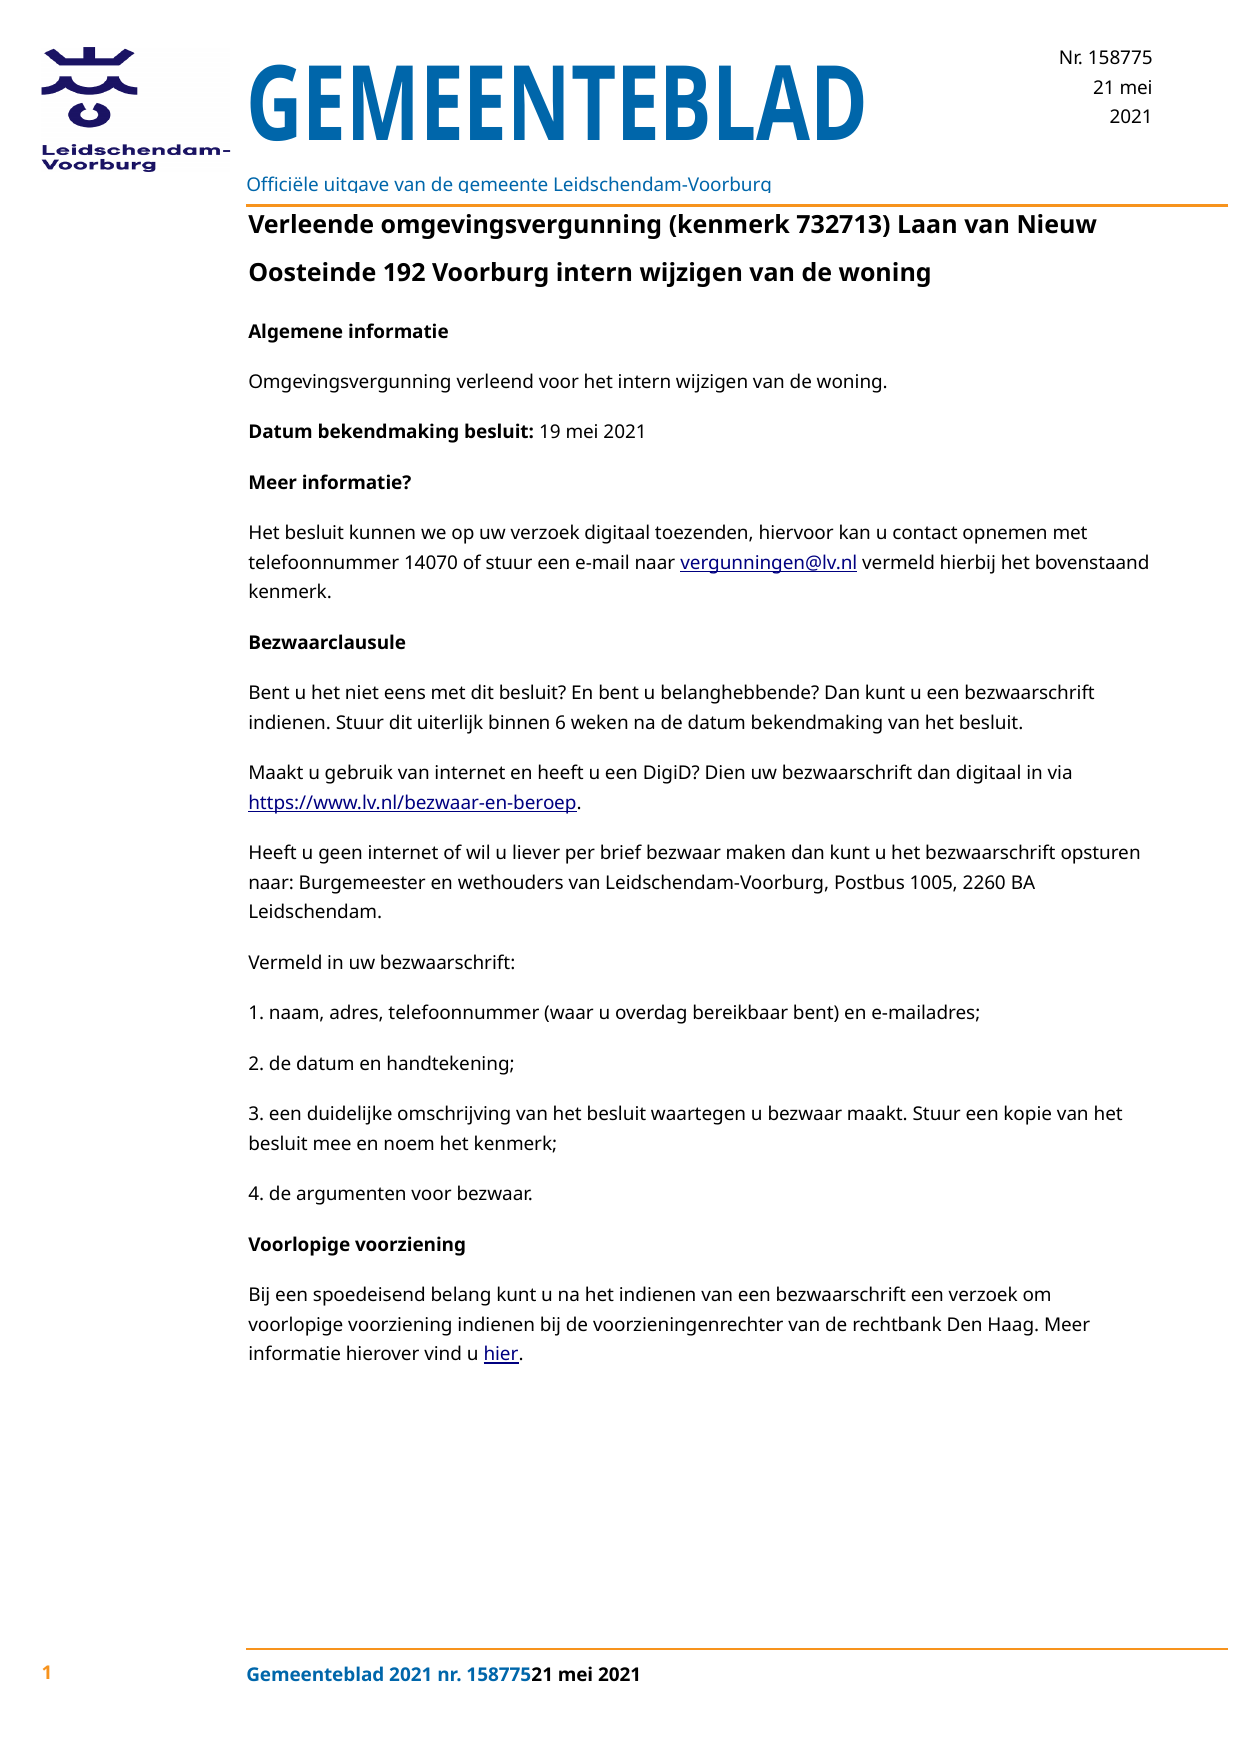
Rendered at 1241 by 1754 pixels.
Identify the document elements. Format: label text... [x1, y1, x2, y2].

text Bezwaarclausule [248, 629, 1152, 655]
text Bent u het niet eens met dit besluit? En bent u belanghebbende? Dan kunt u een bezwaarschrift indienen. Stuur dit uiterlijk binnen 6 weken na de datum bekendmaking van het besluit. [248, 679, 1152, 735]
text Bij een spoedeisend belang kunt u na het indienen van een bezwaarschrift een verzoek om voorlopige voorziening indienen bij de voorzieningenrechter van de rechtbank Den Haag. Meer informatie hierover vind u hier. [248, 1281, 1152, 1366]
text Heeft u geen internet of wil u liever per brief bezwaar maken dan kunt u het bezwaarschrift opsturen naar: Burgemeester en wethouders van Leidschendam-Voorburg, Postbus 1005, 2260 BA Leidschendam. [248, 839, 1152, 924]
text Datum bekendmaking besluit: 19 mei 2021 [248, 419, 1152, 444]
text Algemene informatie [248, 318, 1152, 344]
text Het besluit kunnen we op uw verzoek digitaal toezenden, hiervoor kan u contact opnemen met telefoonnummer 14070 of stuur een e-mail naar vergunningen@lv.nl vermeld hierbij het bovenstaand kenmerk. [248, 519, 1152, 604]
text 3. een duidelijke omschrijving van het besluit waartegen u bezwaar maakt. Stuur een kopie van het besluit mee en noem het kenmerk; [248, 1100, 1152, 1156]
picture [41, 47, 231, 172]
text Maakt u gebruik van internet en heeft u een DigiD? Dien uw bezwaarschrift dan digitaal in via https://www.lv.nl/bezwaar-en-beroep. [248, 759, 1152, 815]
text Voorlopige voorziening [248, 1231, 1152, 1257]
text Verleende omgevingsvergunning (kenmerk 732713) Laan van Nieuw Oosteinde 192 Voorburg intern wijzigen van de woning [248, 207, 1152, 288]
text 4. de argumenten voor bezwaar. [248, 1180, 1152, 1206]
text 2. de datum en handtekening; [248, 1050, 1152, 1076]
text 1. naam, adres, telefoonnummer (waar u overdag bereikbaar bent) en e-mailadres; [248, 999, 1152, 1025]
text Meer informatie? [248, 469, 1152, 495]
text Omgevingsvergunning verleend voor het intern wijzigen van de woning. [248, 368, 1152, 394]
text Vermeld in uw bezwaarschrift: [248, 949, 1152, 975]
